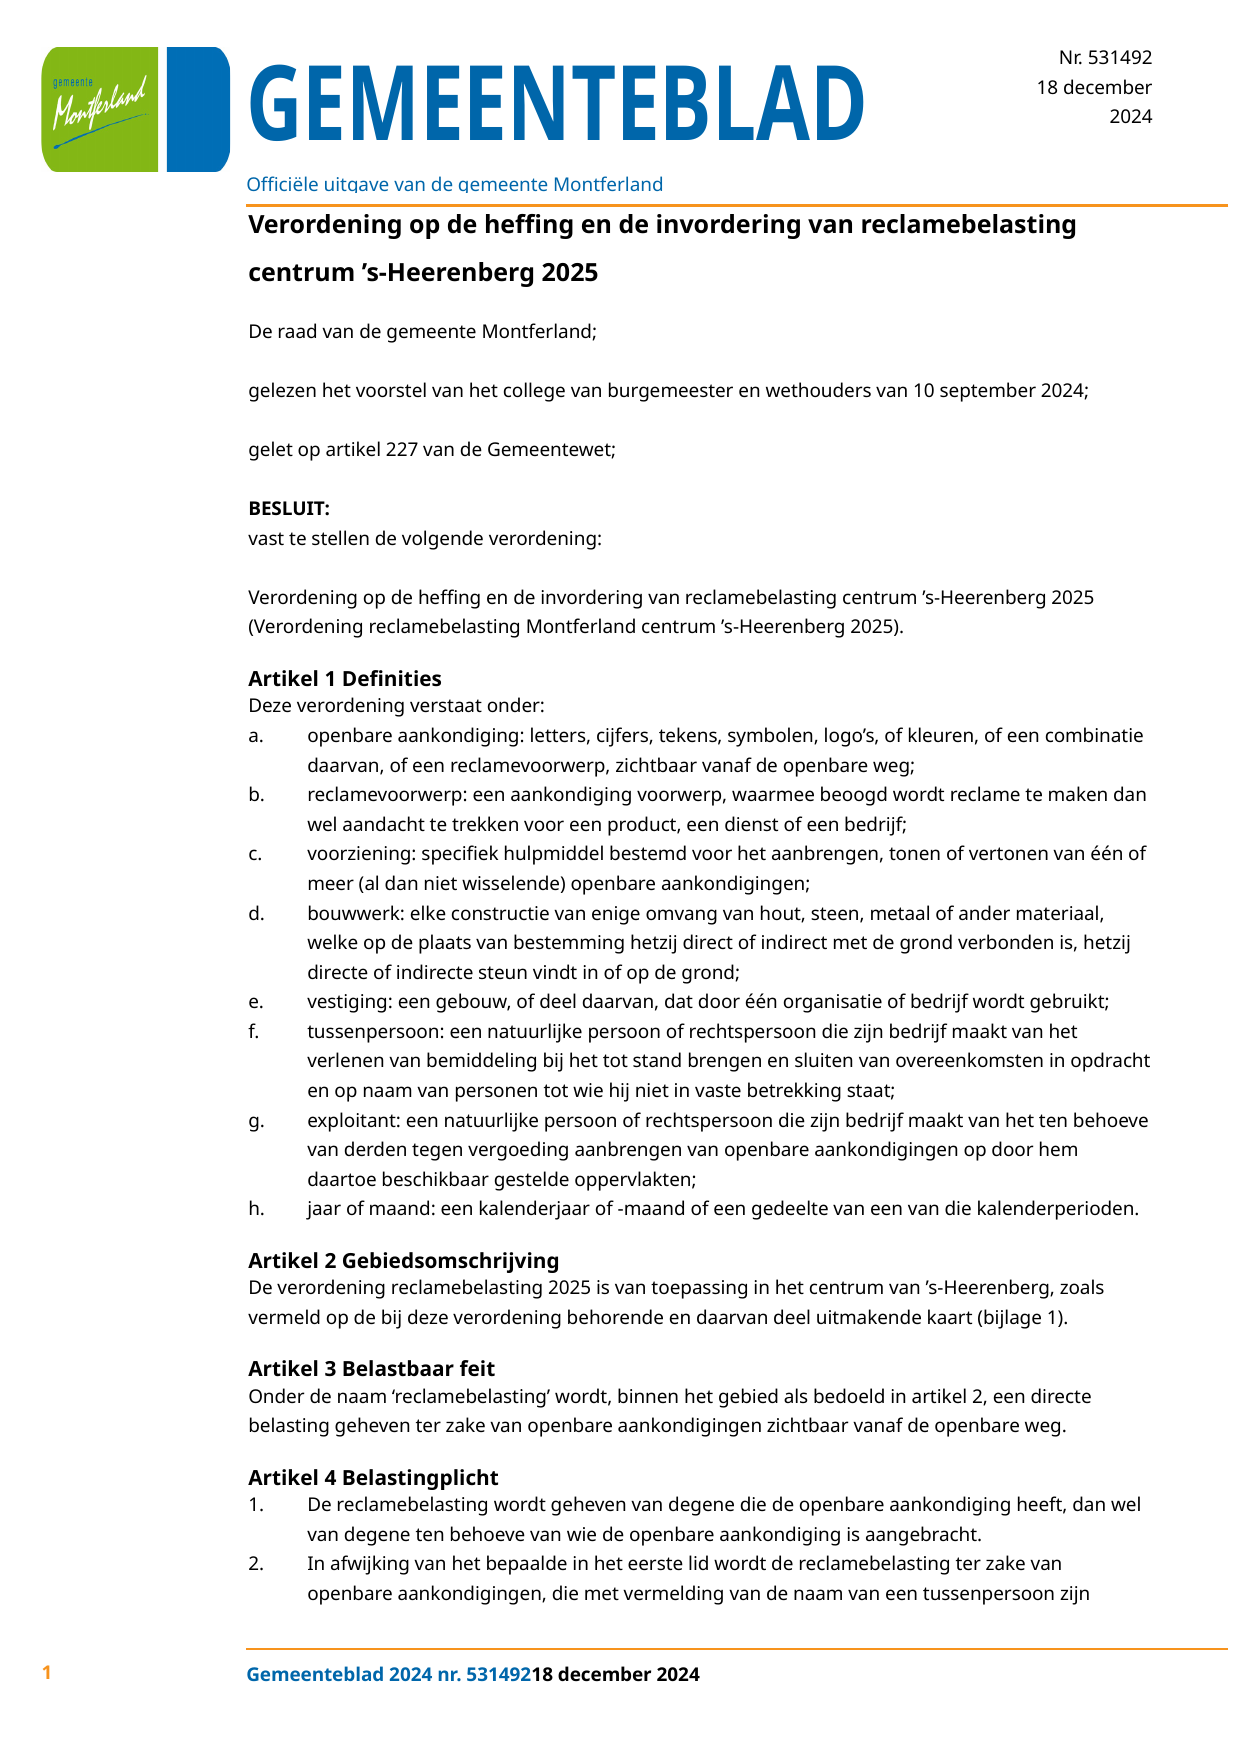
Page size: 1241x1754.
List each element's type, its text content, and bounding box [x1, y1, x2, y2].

text Artikel 1 Definities [248, 664, 1152, 693]
list tussenpersoon: een natuurlijke persoon of rechtspersoon die zijn bedrijf maakt van het verlenen van bemiddeling bij het tot stand brengen en sluiten van overeenkomsten in opdracht en op naam van personen tot wie hij niet in vaste betrekking staat; [248, 1018, 1152, 1103]
list reclamevoorwerp: een aankondiging voorwerp, waarmee beoogd wordt reclame te maken dan wel aandacht te trekken voor een product, een dienst of een bedrijf; [248, 781, 1152, 837]
picture [41, 47, 231, 172]
list openbare aankondiging: letters, cijfers, tekens, symbolen, logo’s, of kleuren, of een combinatie daarvan, of een reclamevoorwerp, zichtbaar vanaf de openbare weg; [248, 722, 1152, 777]
list exploitant: een natuurlijke persoon of rechtspersoon die zijn bedrijf maakt van het ten behoeve van derden tegen vergoeding aanbrengen van openbare aankondigingen op door hem daartoe beschikbaar gestelde oppervlakten; [248, 1107, 1152, 1192]
text Verordening op de heffing en de invordering van reclamebelasting centrum ’s-Heerenberg 2025 (Verordening reclamebelasting Montferland centrum ’s-Heerenberg 2025). [248, 584, 1152, 639]
text Onder de naam ‘reclamebelasting’ wordt, binnen het gebied als bedoeld in artikel 2, een directe belasting geheven ter zake van openbare aankondigingen zichtbaar vanaf de openbare weg. [248, 1383, 1152, 1438]
list voorziening: specifiek hulpmiddel bestemd voor het aanbrengen, tonen of vertonen van één of meer (al dan niet wisselende) openbare aankondigingen; [248, 841, 1152, 896]
list vestiging: een gebouw, of deel daarvan, dat door één organisatie of bedrijf wordt gebruikt; [248, 988, 1152, 1014]
text Artikel 4 Belastingplicht [248, 1463, 1152, 1491]
text De verordening reclamebelasting 2025 is van toepassing in het centrum van ’s-Heerenberg, zoals vermeld op de bij deze verordening behorende en daarvan deel uitmakende kaart (bijlage 1). [248, 1274, 1152, 1330]
list bouwwerk: elke constructie van enige omvang van hout, steen, metaal of ander materiaal, welke op de plaats van bestemming hetzij direct of indirect met de grond verbonden is, hetzij directe of indirecte steun vindt in of op de grond; [248, 900, 1152, 984]
list De reclamebelasting wordt geheven van degene die de openbare aankondiging heeft, dan wel van degene ten behoeve van wie de openbare aankondiging is aangebracht. [248, 1491, 1152, 1547]
list jaar of maand: een kalenderjaar of -maand of een gedeelte van een van die kalenderperioden. [248, 1196, 1152, 1221]
text BESLUIT: [248, 495, 1152, 521]
text Verordening op de heffing en de invordering van reclamebelasting centrum ’s-Heerenberg 2025 [248, 207, 1152, 288]
text vast te stellen de volgende verordening: [248, 525, 1152, 551]
text De raad van de gemeente Montferland; [248, 318, 1152, 344]
text Deze verordening verstaat onder: [248, 693, 1152, 718]
text gelezen het voorstel van het college van burgemeester en wethouders van 10 september 2024; [248, 377, 1152, 403]
text Artikel 2 Gebiedsomschrijving [248, 1246, 1152, 1274]
text gelet op artikel 227 van de Gemeentewet; [248, 436, 1152, 462]
list In afwijking van het bepaalde in het eerste lid wordt de reclamebelasting ter zake van openbare aankondigingen, die met vermelding van de naam van een tussenpersoon zijn [248, 1550, 1152, 1606]
text Artikel 3 Belastbaar feit [248, 1354, 1152, 1383]
